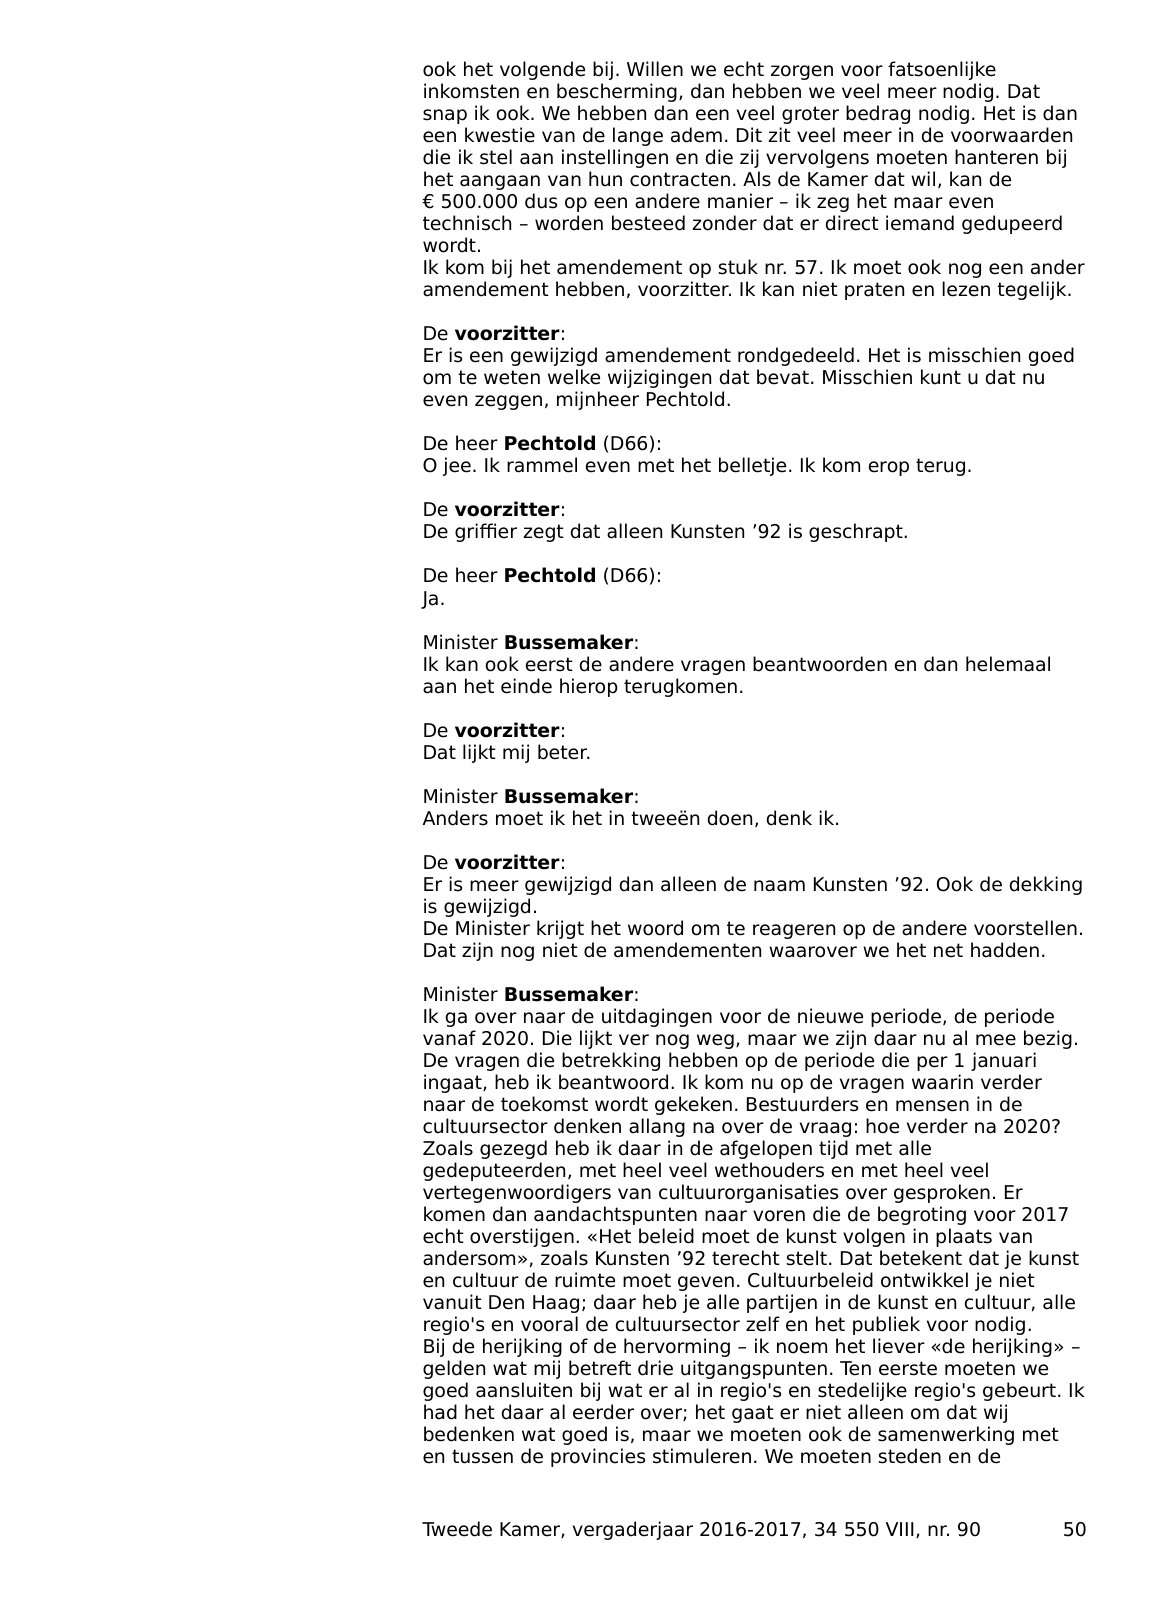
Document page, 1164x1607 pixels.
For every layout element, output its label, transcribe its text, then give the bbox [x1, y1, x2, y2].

text De voorzitter: [422, 499, 1087, 521]
text Minister Bussemaker: [422, 632, 1087, 653]
text Ik ga over naar de uitdagingen voor de nieuwe periode, de periode vanaf 2020. Die lijkt ver nog weg, maar we zijn daar nu al mee bezig. De vragen die betrekking hebben op de periode die per 1 januari ingaat, heb ik beantwoord. Ik kom nu op de vragen waarin verder naar de toekomst wordt gekeken. Bestuurders en mensen in de cultuursector denken allang na over de vraag: hoe verder na 2020? Zoals gezegd heb ik daar in de afgelopen tijd met alle gedeputeerden, met heel veel wethouders en met heel veel vertegenwoordigers van cultuurorganisaties over gesproken. Er komen dan aandachtspunten naar voren die de begroting voor 2017 echt overstijgen. «Het beleid moet de kunst volgen in plaats van andersom», zoals Kunsten ’92 terecht stelt. Dat betekent dat je kunst en cultuur de ruimte moet geven. Cultuurbeleid ontwikkel je niet vanuit Den Haag; daar heb je alle partijen in de kunst en cultuur, alle regio's en vooral de cultuursector zelf en het publiek voor nodig. [422, 1006, 1087, 1336]
text ook het volgende bij. Willen we echt zorgen voor fatsoenlijke inkomsten en bescherming, dan hebben we veel meer nodig. Dat snap ik ook. We hebben dan een veel groter bedrag nodig. Het is dan een kwestie van de lange adem. Dit zit veel meer in de voorwaarden die ik stel aan instellingen en die zij vervolgens moeten hanteren bij het aangaan van hun contracten. Als de Kamer dat wil, kan de € 500.000 dus op een andere manier – ik zeg het maar even technisch – worden besteed zonder dat er direct iemand gedupeerd wordt. [422, 59, 1087, 257]
text Anders moet ik het in tweeën doen, denk ik. [422, 808, 1087, 830]
text De Minister krijgt het woord om te reageren op de andere voorstellen. Dat zijn nog niet de amendementen waarover we het net hadden. [422, 918, 1087, 962]
text Er is meer gewijzigd dan alleen de naam Kunsten ’92. Ook de dekking is gewijzigd. [422, 874, 1087, 918]
text Ik kom bij het amendement op stuk nr. 57. Ik moet ook nog een ander amendement hebben, voorzitter. Ik kan niet praten en lezen tegelijk. [422, 257, 1087, 301]
text De griffier zegt dat alleen Kunsten ’92 is geschrapt. [422, 521, 1087, 543]
text Minister Bussemaker: [422, 786, 1087, 808]
text De voorzitter: [422, 720, 1087, 742]
text Dat lijkt mij beter. [422, 742, 1087, 764]
text De heer Pechtold (D66): [422, 433, 1087, 455]
text De voorzitter: [422, 323, 1087, 345]
text De voorzitter: [422, 852, 1087, 874]
text Er is een gewijzigd amendement rondgedeeld. Het is misschien goed om te weten welke wijzigingen dat bevat. Misschien kunt u dat nu even zeggen, mijnheer Pechtold. [422, 345, 1087, 411]
text De heer Pechtold (D66): [422, 565, 1087, 587]
text Bij de herijking of de hervorming – ik noem het liever «de herijking» – gelden wat mij betreft drie uitgangspunten. Ten eerste moeten we goed aansluiten bij wat er al in regio's en stedelijke regio's gebeurt. Ik had het daar al eerder over; het gaat er niet alleen om dat wij bedenken wat goed is, maar we moeten ook de samenwerking met en tussen de provincies stimuleren. We moeten steden en de [422, 1336, 1087, 1468]
text Ik kan ook eerst de andere vragen beantwoorden en dan helemaal aan het einde hierop terugkomen. [422, 653, 1087, 697]
text O jee. Ik rammel even met het belletje. Ik kom erop terug. [422, 455, 1087, 477]
text Minister Bussemaker: [422, 984, 1087, 1006]
text Ja. [422, 587, 1087, 609]
